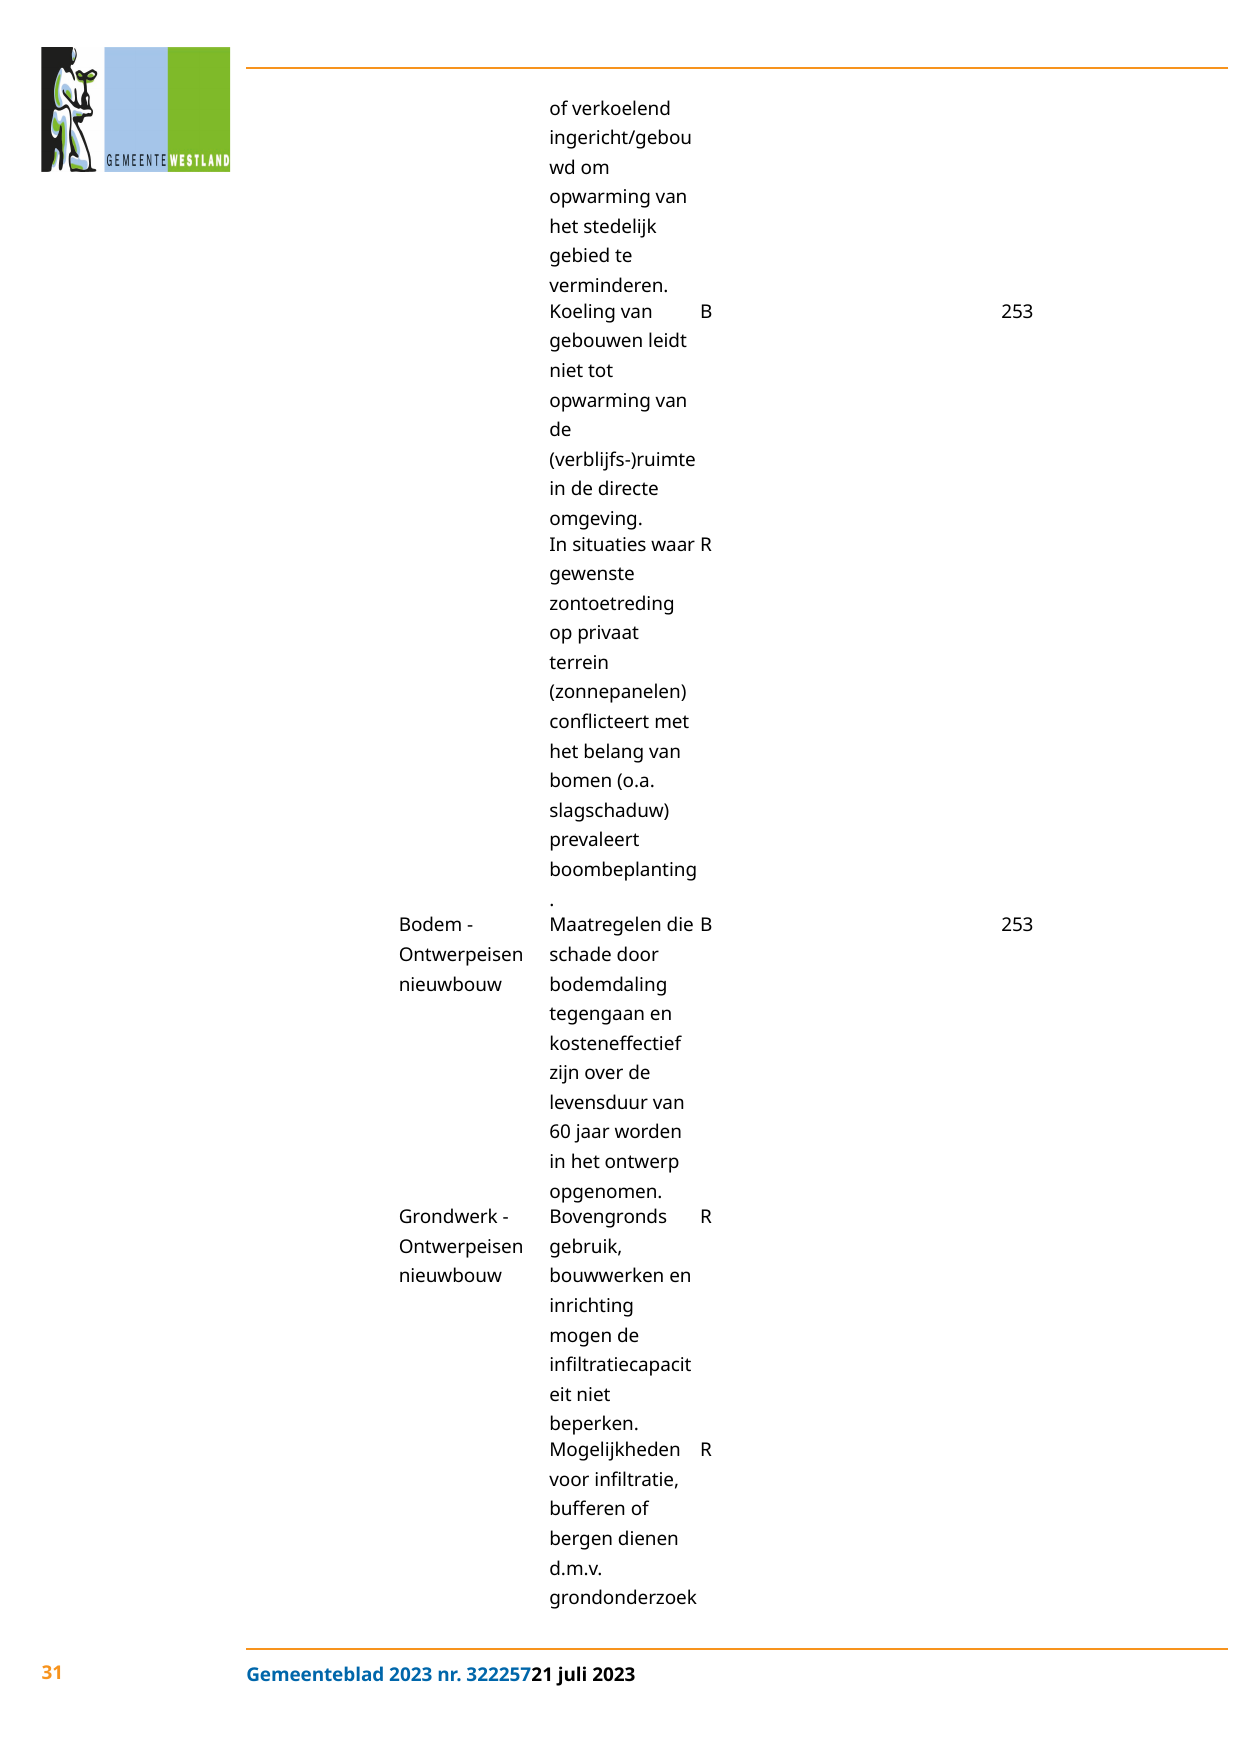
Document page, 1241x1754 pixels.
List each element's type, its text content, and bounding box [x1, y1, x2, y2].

table_cell [399, 95, 549, 298]
table_cell R [700, 531, 850, 912]
table_cell [850, 95, 1001, 298]
table_cell Grondwerk - Ontwerpeisen nieuwbouw [399, 1204, 549, 1436]
table_cell [850, 1436, 1001, 1610]
table_cell B [700, 298, 850, 531]
table_cell [248, 531, 398, 912]
table_cell 253 [1001, 912, 1152, 1203]
table_cell [850, 298, 1001, 531]
table_cell [1001, 95, 1152, 298]
table_cell [399, 1436, 549, 1610]
table_cell R [700, 1436, 850, 1610]
table_cell [700, 95, 850, 298]
table_cell [399, 298, 549, 531]
table_cell [399, 531, 549, 912]
table_cell Bovengronds gebruik, bouwwerken en inrichting mogen de infiltratiecapaciteit niet beperken. [549, 1204, 700, 1436]
table_cell Mogelijkheden voor infiltratie, bufferen of bergen dienen d.m.v. grondonderzoek [549, 1436, 700, 1610]
table_cell Maatregelen die schade door bodemdaling tegengaan en kosteneffectief zijn over de levensduur van 60 jaar worden in het ontwerp opgenomen. [549, 912, 700, 1203]
table_cell R [700, 1204, 850, 1436]
table_cell B [700, 912, 850, 1203]
table_cell [850, 1204, 1001, 1436]
table_cell [248, 298, 398, 531]
table_cell Bodem - Ontwerpeisen nieuwbouw [399, 912, 549, 1203]
table_cell [248, 912, 398, 1203]
table_cell Koeling van gebouwen leidt niet tot opwarming van de (verblijfs-)ruimte in de directe omgeving. [549, 298, 700, 531]
table_cell In situaties waar gewenste zontoetreding op privaat terrein (zonnepanelen) conflicteert met het belang van bomen (o.a. slagschaduw) prevaleert boombeplanting. [549, 531, 700, 912]
table_cell [248, 1204, 398, 1436]
table_cell [850, 912, 1001, 1203]
table_cell [248, 1436, 398, 1610]
table_cell [1001, 1204, 1152, 1436]
table_cell [248, 95, 398, 298]
picture [41, 47, 231, 172]
table_cell of verkoelend ingericht/gebouwd om opwarming van het stedelijk gebied te verminderen. [549, 95, 700, 298]
table_cell [850, 531, 1001, 912]
table_cell [1001, 531, 1152, 912]
table_cell [1001, 1436, 1152, 1610]
table_cell 253 [1001, 298, 1152, 531]
